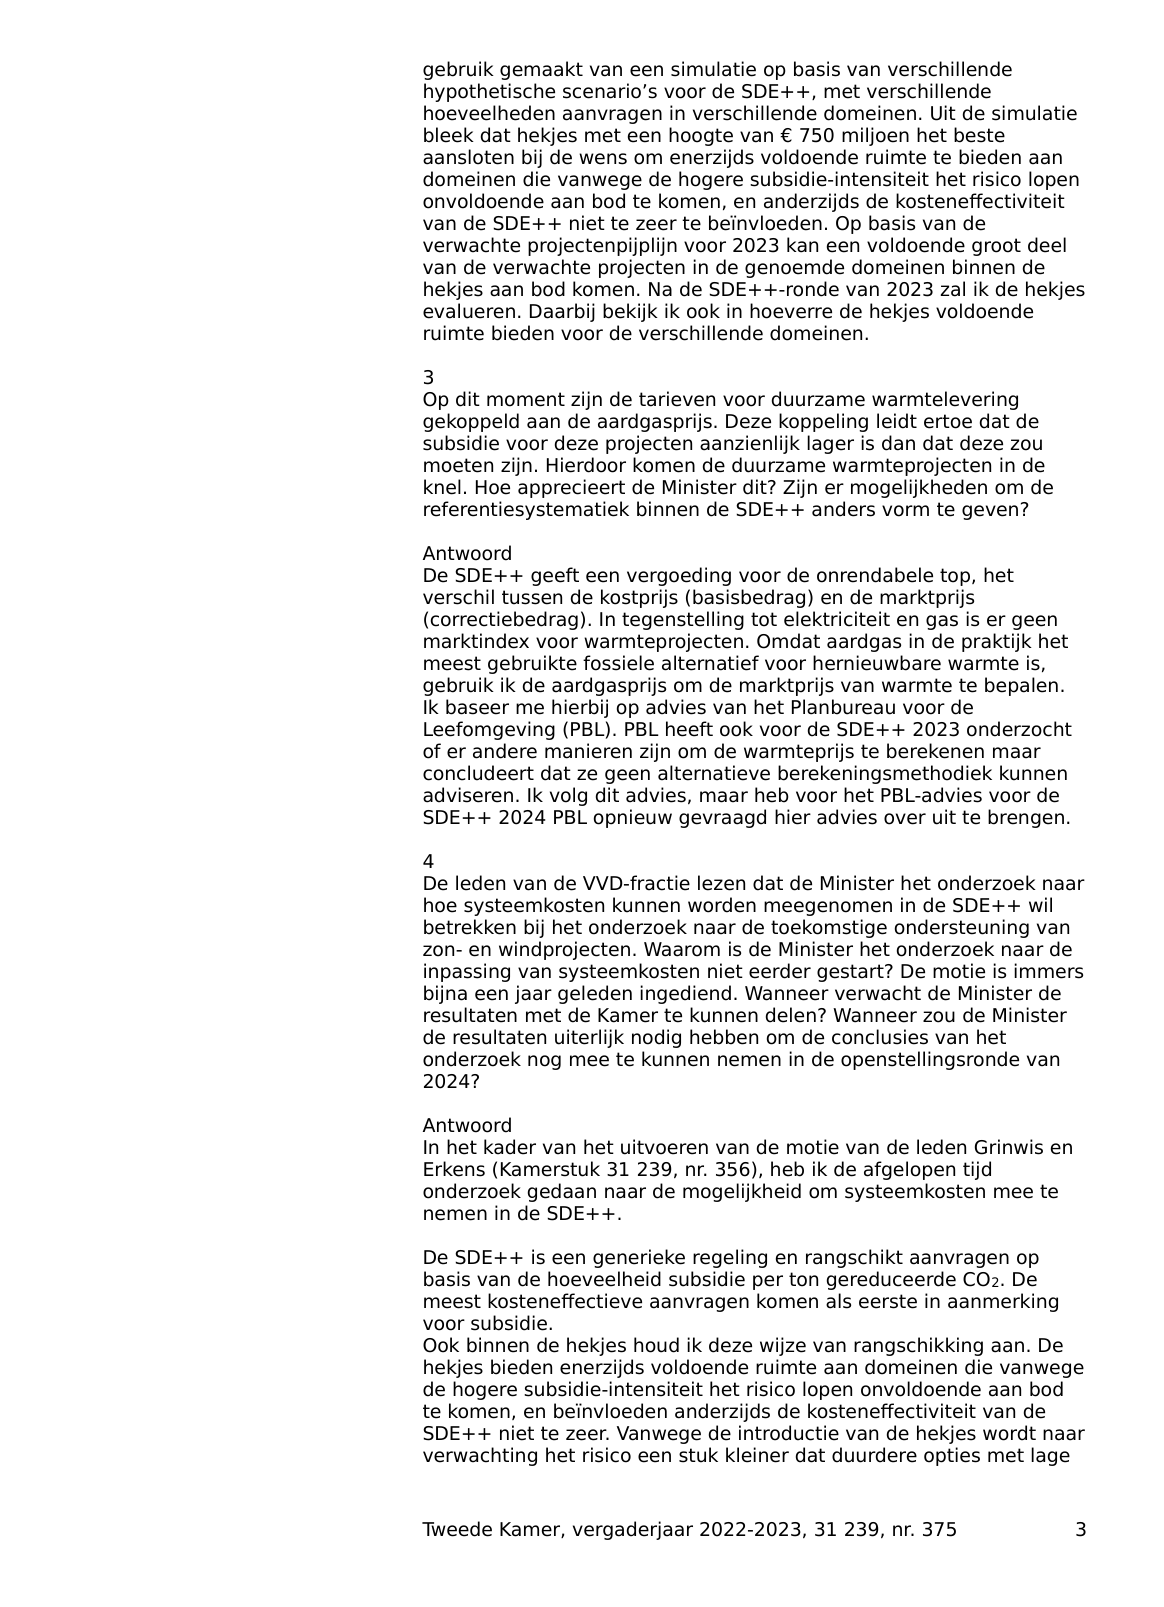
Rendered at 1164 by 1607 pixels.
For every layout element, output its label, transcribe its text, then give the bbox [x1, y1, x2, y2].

text 3 [422, 367, 1087, 389]
text Ook binnen de hekjes houd ik deze wijze van rangschikking aan. De hekjes bieden enerzijds voldoende ruimte aan domeinen die vanwege de hogere subsidie-intensiteit het risico lopen onvoldoende aan bod te komen, en beïnvloeden anderzijds de kosteneffectiviteit van de SDE++ niet te zeer. Vanwege de introductie van de hekjes wordt naar verwachting het risico een stuk kleiner dat duurdere opties met lage [422, 1335, 1087, 1467]
text De SDE++ is een generieke regeling en rangschikt aanvragen op basis van de hoeveelheid subsidie per ton gereduceerde CO2. De meest kosteneffectieve aanvragen komen als eerste in aanmerking voor subsidie. [422, 1247, 1087, 1335]
text gebruik gemaakt van een simulatie op basis van verschillende hypothetische scenario’s voor de SDE++, met verschillende hoeveelheden aanvragen in verschillende domeinen. Uit de simulatie bleek dat hekjes met een hoogte van € 750 miljoen het beste aansloten bij de wens om enerzijds voldoende ruimte te bieden aan domeinen die vanwege de hogere subsidie-intensiteit het risico lopen onvoldoende aan bod te komen, en anderzijds de kosteneffectiviteit van de SDE++ niet te zeer te beïnvloeden. Op basis van de verwachte projectenpijplijn voor 2023 kan een voldoende groot deel van de verwachte projecten in de genoemde domeinen binnen de hekjes aan bod komen. Na de SDE++-ronde van 2023 zal ik de hekjes evalueren. Daarbij bekijk ik ook in hoeverre de hekjes voldoende ruimte bieden voor de verschillende domeinen. [422, 59, 1087, 345]
text Op dit moment zijn de tarieven voor duurzame warmtelevering gekoppeld aan de aardgasprijs. Deze koppeling leidt ertoe dat de subsidie voor deze projecten aanzienlijk lager is dan dat deze zou moeten zijn. Hierdoor komen de duurzame warmteprojecten in de knel. Hoe apprecieert de Minister dit? Zijn er mogelijkheden om de referentiesystematiek binnen de SDE++ anders vorm te geven? [422, 389, 1087, 521]
text In het kader van het uitvoeren van de motie van de leden Grinwis en Erkens (Kamerstuk 31 239, nr. 356), heb ik de afgelopen tijd onderzoek gedaan naar de mogelijkheid om systeemkosten mee te nemen in de SDE++. [422, 1137, 1087, 1225]
text De SDE++ geeft een vergoeding voor de onrendabele top, het verschil tussen de kostprijs (basisbedrag) en de marktprijs (correctiebedrag). In tegenstelling tot elektriciteit en gas is er geen marktindex voor warmteprojecten. Omdat aardgas in de praktijk het meest gebruikte fossiele alternatief voor hernieuwbare warmte is, gebruik ik de aardgasprijs om de marktprijs van warmte te bepalen. Ik baseer me hierbij op advies van het Planbureau voor de Leefomgeving (PBL). PBL heeft ook voor de SDE++ 2023 onderzocht of er andere manieren zijn om de warmteprijs te berekenen maar concludeert dat ze geen alternatieve berekeningsmethodiek kunnen adviseren. Ik volg dit advies, maar heb voor het PBL-advies voor de SDE++ 2024 PBL opnieuw gevraagd hier advies over uit te brengen. [422, 565, 1087, 829]
text 4 [422, 851, 1087, 873]
text De leden van de VVD-fractie lezen dat de Minister het onderzoek naar hoe systeemkosten kunnen worden meegenomen in de SDE++ wil betrekken bij het onderzoek naar de toekomstige ondersteuning van zon- en windprojecten. Waarom is de Minister het onderzoek naar de inpassing van systeemkosten niet eerder gestart? De motie is immers bijna een jaar geleden ingediend. Wanneer verwacht de Minister de resultaten met de Kamer te kunnen delen? Wanneer zou de Minister de resultaten uiterlijk nodig hebben om de conclusies van het onderzoek nog mee te kunnen nemen in de openstellingsronde van 2024? [422, 873, 1087, 1093]
text Antwoord [422, 1115, 1087, 1137]
text Antwoord [422, 543, 1087, 565]
